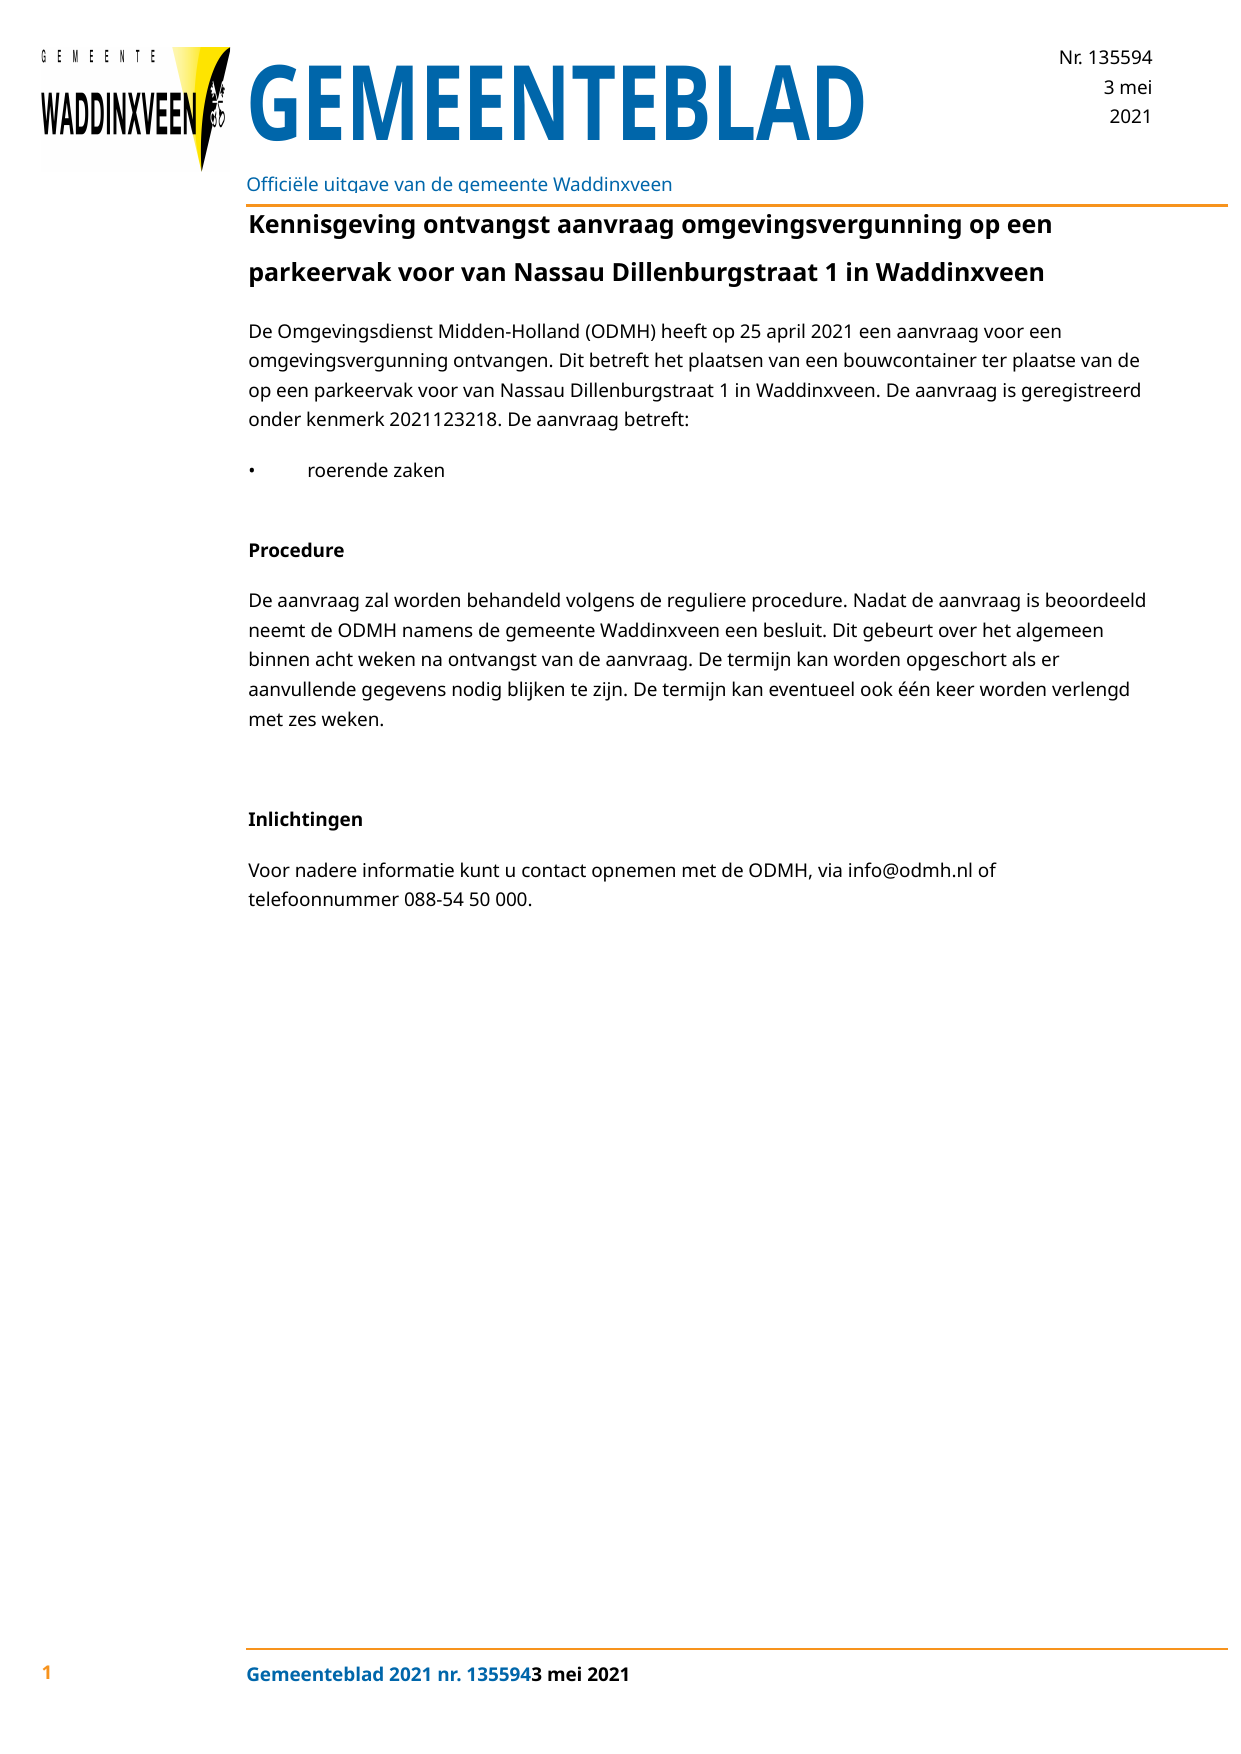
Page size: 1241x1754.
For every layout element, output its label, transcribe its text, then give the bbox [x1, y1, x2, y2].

text Voor nadere informatie kunt u contact opnemen met de ODMH, via info@odmh.nl of telefoonnummer 088-54 50 000. [248, 857, 1152, 912]
text Kennisgeving ontvangst aanvraag omgevingsvergunning op een parkeervak voor van Nassau Dillenburgstraat 1 in Waddinxveen [248, 207, 1152, 288]
picture [41, 47, 231, 172]
text De aanvraag zal worden behandeld volgens de reguliere procedure. Nadat de aanvraag is beoordeeld neemt de ODMH namens de gemeente Waddinxveen een besluit. Dit gebeurt over het algemeen binnen acht weken na ontvangst van de aanvraag. De termijn kan worden opgeschort als er aanvullende gegevens nodig blijken te zijn. De termijn kan eventueel ook één keer worden verlengd met zes weken. [248, 587, 1152, 732]
text Inlichtingen [248, 807, 1152, 832]
text Procedure [248, 537, 1152, 563]
list roerende zaken [248, 457, 1152, 483]
text De Omgevingsdienst Midden-Holland (ODMH) heeft op 25 april 2021 een aanvraag voor een omgevingsvergunning ontvangen. Dit betreft het plaatsen van een bouwcontainer ter plaatse van de op een parkeervak voor van Nassau Dillenburgstraat 1 in Waddinxveen. De aanvraag is geregistreerd onder kenmerk 2021123218. De aanvraag betreft: [248, 318, 1152, 432]
